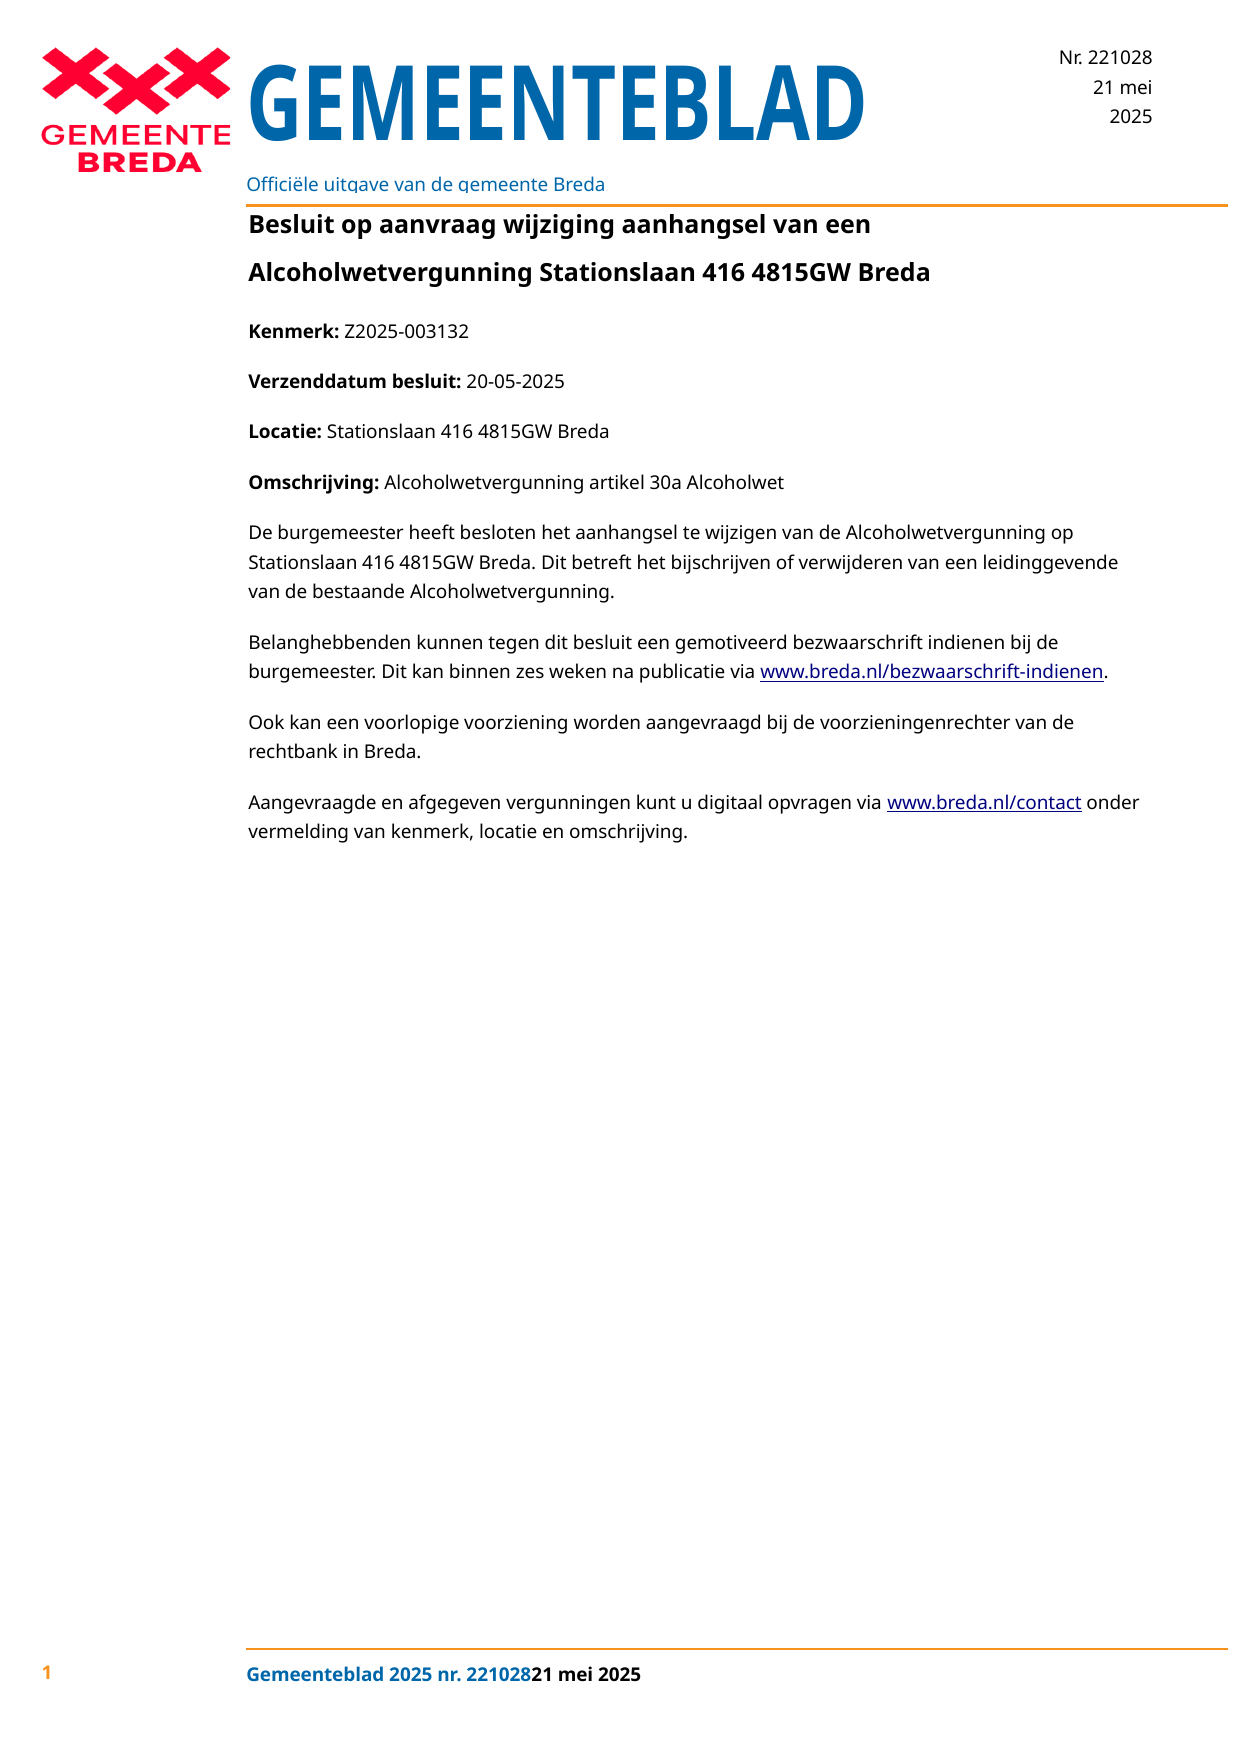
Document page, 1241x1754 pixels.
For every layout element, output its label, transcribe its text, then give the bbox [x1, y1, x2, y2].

text Verzenddatum besluit: 20-05-2025 [248, 368, 1152, 394]
text Omschrijving: Alcoholwetvergunning artikel 30a Alcoholwet [248, 469, 1152, 495]
text Belanghebbenden kunnen tegen dit besluit een gemotiveerd bezwaarschrift indienen bij de burgemeester. Dit kan binnen zes weken na publicatie via www.breda.nl/bezwaarschrift-indienen. [248, 629, 1152, 684]
text De burgemeester heeft besloten het aanhangsel te wijzigen van de Alcoholwetvergunning op Stationslaan 416 4815GW Breda. Dit betreft het bijschrijven of verwijderen van een leidinggevende van de bestaande Alcoholwetvergunning. [248, 519, 1152, 604]
text Aangevraagde en afgegeven vergunningen kunt u digitaal opvragen via www.breda.nl/contact onder vermelding van kenmerk, locatie en omschrijving. [248, 789, 1152, 844]
text Locatie: Stationslaan 416 4815GW Breda [248, 419, 1152, 444]
text Kenmerk: Z2025-003132 [248, 318, 1152, 344]
text Ook kan een voorlopige voorziening worden aangevraagd bij de voorzieningenrechter van de rechtbank in Breda. [248, 709, 1152, 764]
picture [41, 47, 231, 172]
text Besluit op aanvraag wijziging aanhangsel van een Alcoholwetvergunning Stationslaan 416 4815GW Breda [248, 207, 1152, 288]
